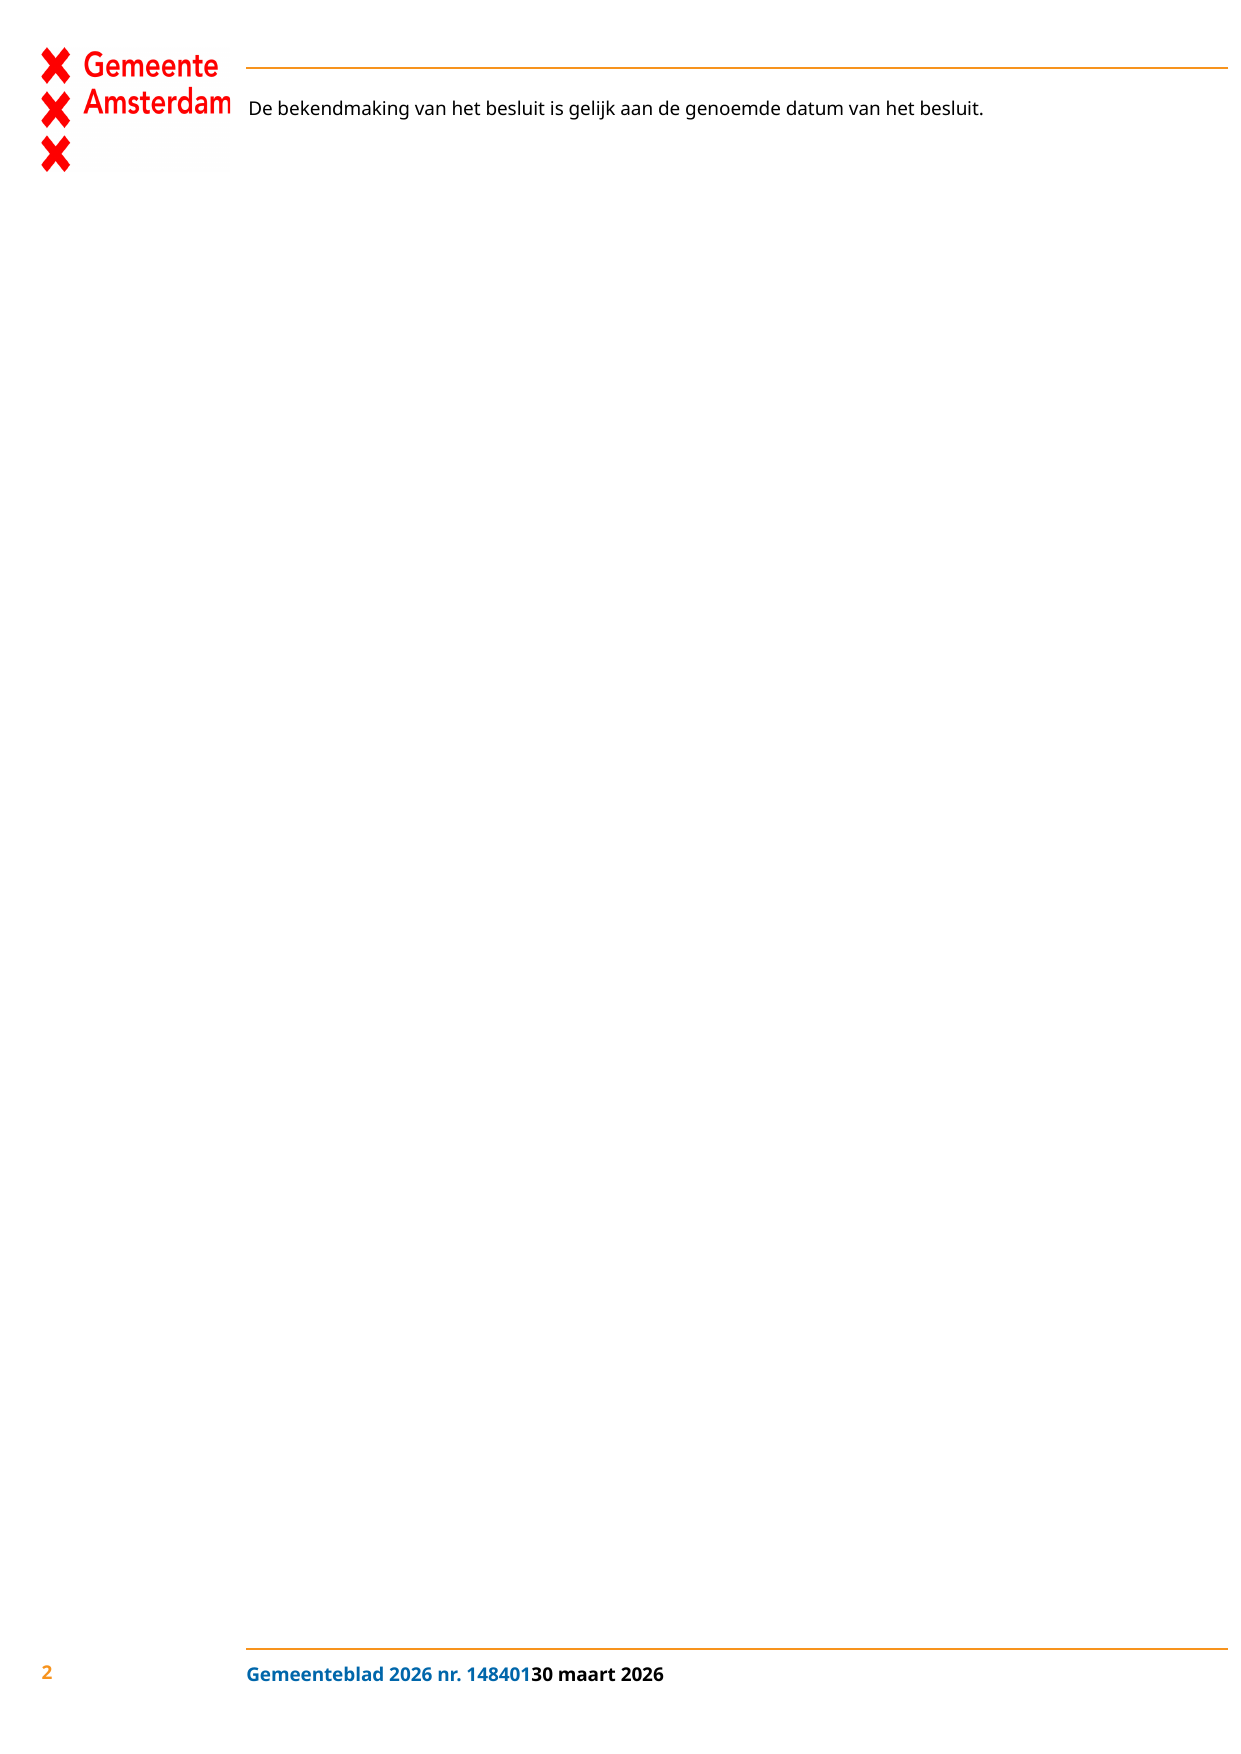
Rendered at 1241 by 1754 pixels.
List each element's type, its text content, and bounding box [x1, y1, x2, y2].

picture [41, 47, 231, 172]
text De bekendmaking van het besluit is gelijk aan de genoemde datum van het besluit. [248, 95, 1152, 121]
